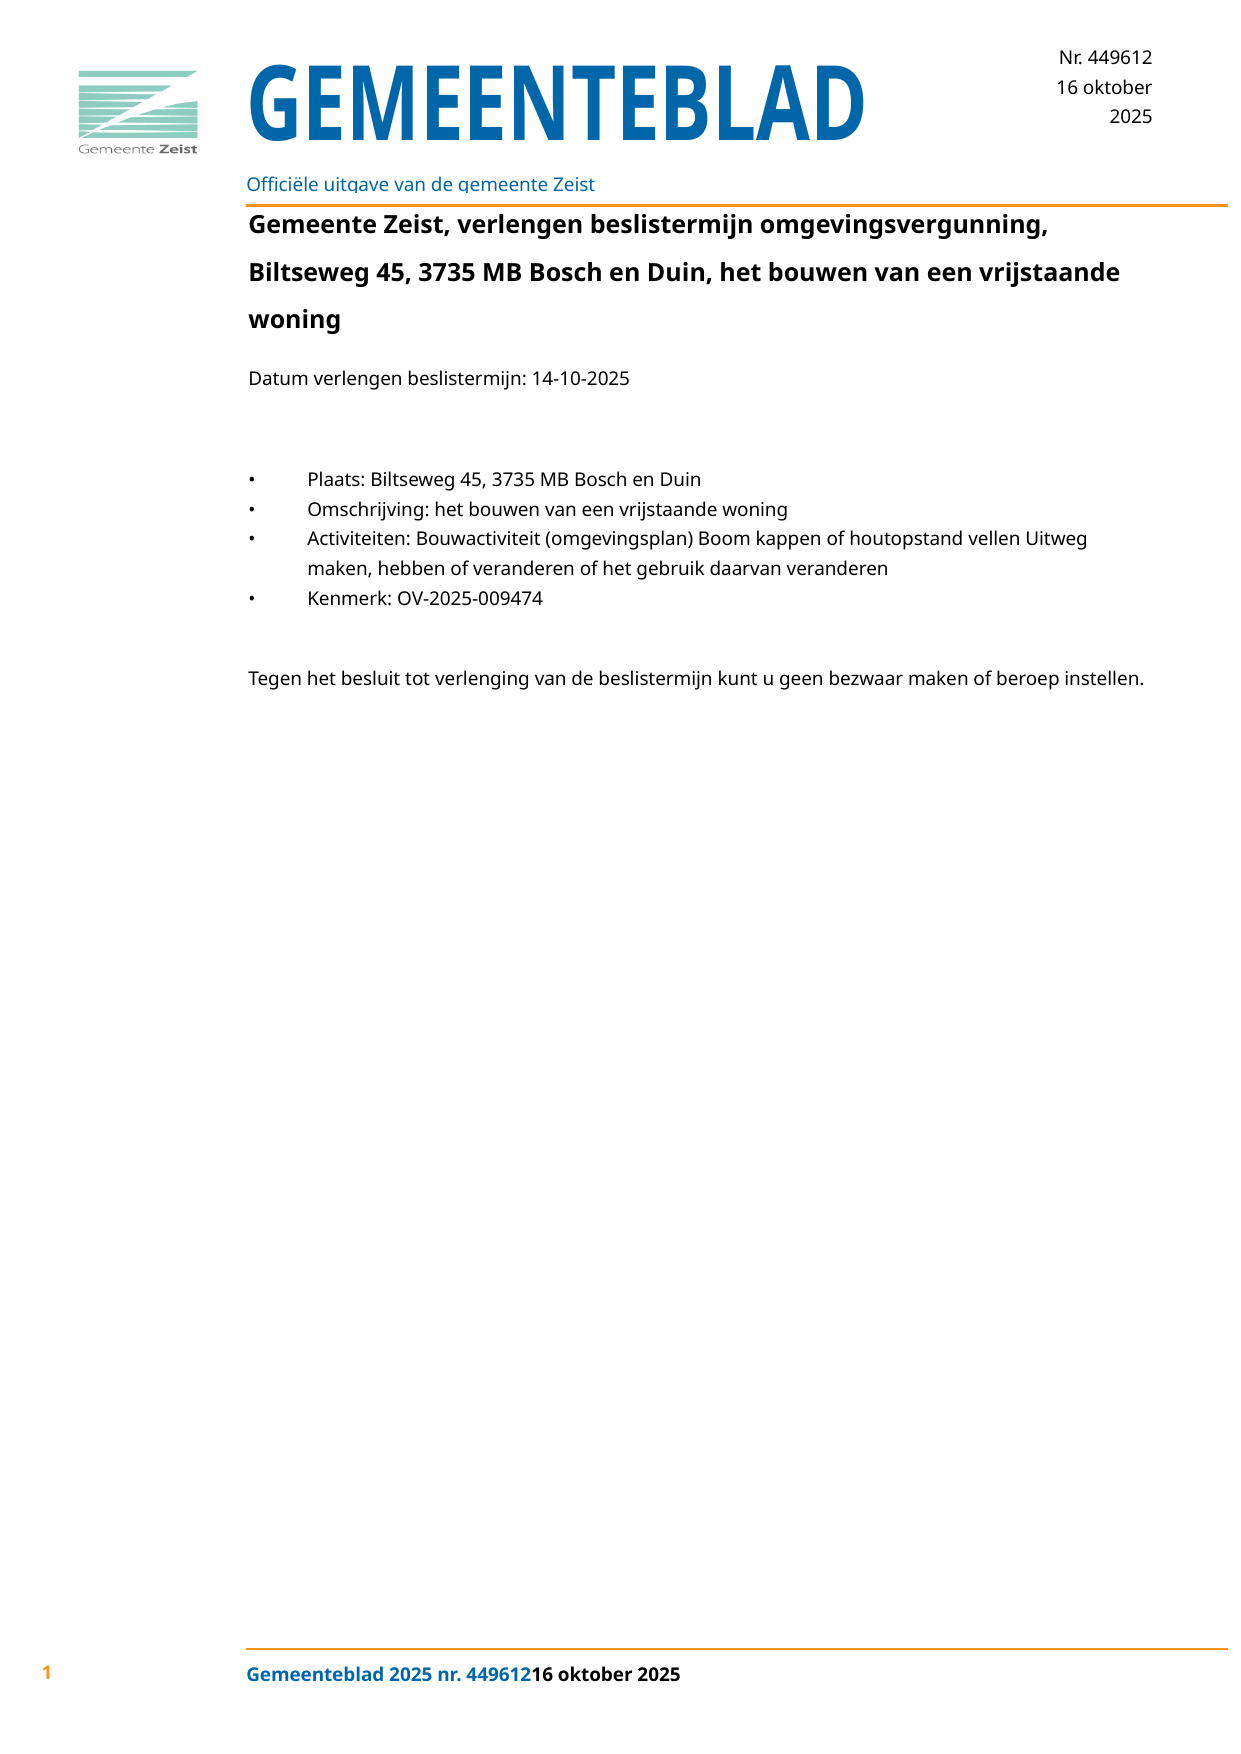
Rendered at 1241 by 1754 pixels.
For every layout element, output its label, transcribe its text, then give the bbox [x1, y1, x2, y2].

text Tegen het besluit tot verlenging van de beslistermijn kunt u geen bezwaar maken of beroep instellen. [248, 665, 1152, 690]
list Activiteiten: Bouwactiviteit (omgevingsplan) Boom kappen of houtopstand vellen Uitweg maken, hebben of veranderen of het gebruik daarvan veranderen [248, 526, 1152, 581]
list Plaats: Biltseweg 45, 3735 MB Bosch en Duin [248, 466, 1152, 492]
list Kenmerk: OV-2025-009474 [248, 585, 1152, 610]
picture [41, 47, 231, 172]
text Datum verlengen beslistermijn: 14-10-2025 [248, 366, 1152, 391]
list Omschrijving: het bouwen van een vrijstaande woning [248, 496, 1152, 522]
text Gemeente Zeist, verlengen beslistermijn omgevingsvergunning, Biltseweg 45, 3735 MB Bosch en Duin, het bouwen van een vrijstaande woning [248, 207, 1152, 336]
